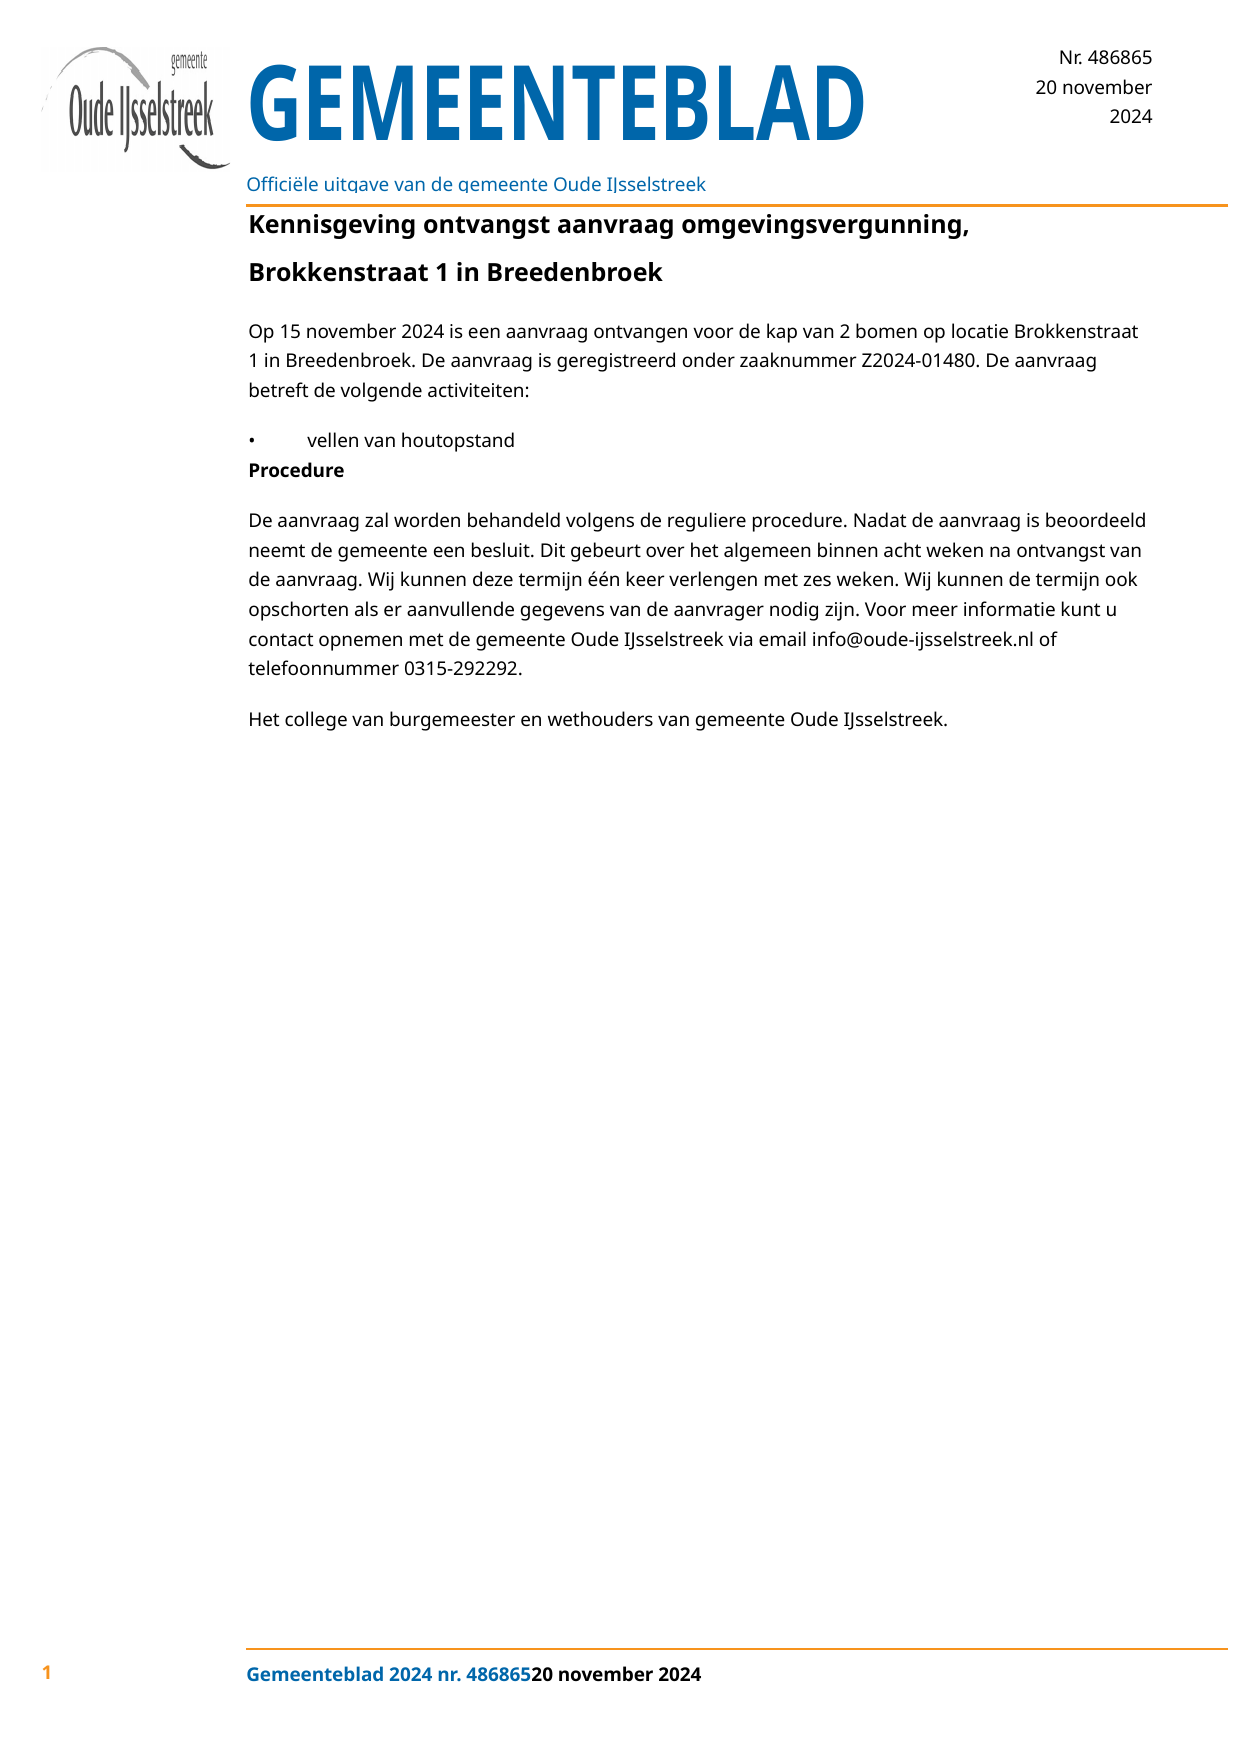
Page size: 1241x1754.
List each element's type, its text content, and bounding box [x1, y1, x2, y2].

list vellen van houtopstand [248, 427, 1152, 453]
text Op 15 november 2024 is een aanvraag ontvangen voor de kap van 2 bomen op locatie Brokkenstraat 1 in Breedenbroek. De aanvraag is geregistreerd onder zaaknummer Z2024-01480. De aanvraag betreft de volgende activiteiten: [248, 318, 1152, 403]
text Kennisgeving ontvangst aanvraag omgevingsvergunning, Brokkenstraat 1 in Breedenbroek [248, 207, 1152, 288]
text De aanvraag zal worden behandeld volgens de reguliere procedure. Nadat de aanvraag is beoordeeld neemt de gemeente een besluit. Dit gebeurt over het algemeen binnen acht weken na ontvangst van de aanvraag. Wij kunnen deze termijn één keer verlengen met zes weken. Wij kunnen de termijn ook opschorten als er aanvullende gegevens van de aanvrager nodig zijn. Voor meer informatie kunt u contact opnemen met de gemeente Oude IJsselstreek via email info@oude-ijsselstreek.nl of telefoonnummer 0315-292292. [248, 507, 1152, 681]
text Procedure [248, 457, 1152, 483]
picture [41, 47, 231, 172]
text Het college van burgemeester en wethouders van gemeente Oude IJsselstreek. [248, 706, 1152, 732]
